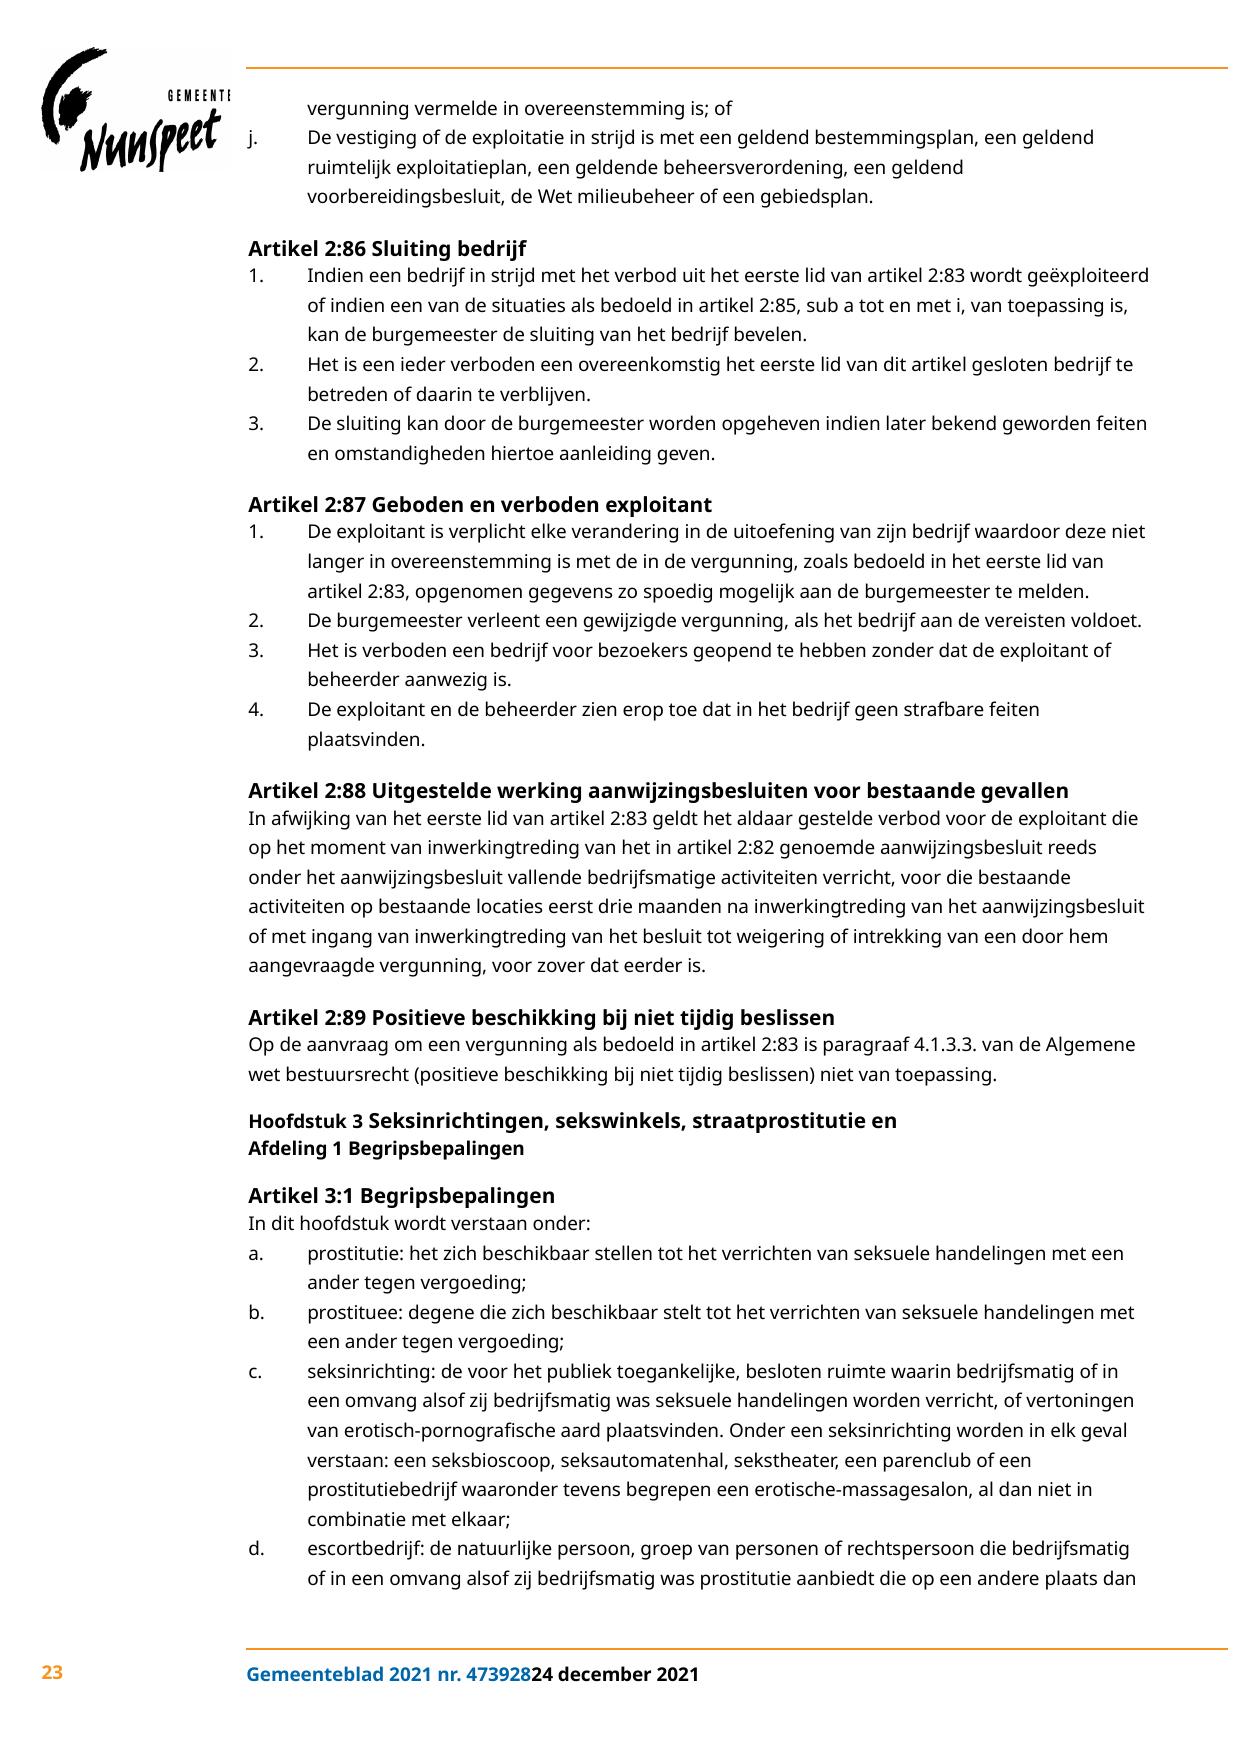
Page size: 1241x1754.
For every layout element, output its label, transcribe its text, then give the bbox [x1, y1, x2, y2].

text Afdeling 1 Begripsbepalingen [248, 1135, 1152, 1161]
text Hoofdstuk 3 Seksinrichtingen, sekswinkels, straatprostitutie en [248, 1107, 1152, 1135]
list prostitutie: het zich beschikbaar stellen tot het verrichten van seksuele handelingen met een ander tegen vergoeding; [248, 1240, 1152, 1295]
list De vestiging of de exploitatie in strijd is met een geldend bestemmingsplan, een geldend ruimtelijk exploitatieplan, een geldende beheersverordening, een geldend voorbereidingsbesluit, de Wet milieubeheer of een gebiedsplan. [248, 124, 1152, 209]
list De sluiting kan door de burgemeester worden opgeheven indien later bekend geworden feiten en omstandigheden hiertoe aanleiding geven. [248, 410, 1152, 466]
list Het is verboden een bedrijf voor bezoekers geopend te hebben zonder dat de exploitant of beheerder aanwezig is. [248, 637, 1152, 692]
list De burgemeester verleent een gewijzigde vergunning, als het bedrijf aan de vereisten voldoet. [248, 607, 1152, 633]
text Op de aanvraag om een vergunning als bedoeld in artikel 2:83 is paragraaf 4.1.3.3. van de Algemene wet bestuursrecht (positieve beschikking bij niet tijdig beslissen) niet van toepassing. [248, 1031, 1152, 1087]
list De exploitant is verplicht elke verandering in de uitoefening van zijn bedrijf waardoor deze niet langer in overeenstemming is met de in de vergunning, zoals bedoeld in het eerste lid van artikel 2:83, opgenomen gegevens zo spoedig mogelijk aan de burgemeester te melden. [248, 519, 1152, 604]
text Artikel 2:87 Geboden en verboden exploitant [248, 490, 1152, 519]
text In dit hoofdstuk wordt verstaan onder: [248, 1210, 1152, 1236]
list escortbedrijf: de natuurlijke persoon, groep van personen of rechtspersoon die bedrijfsmatig of in een omvang alsof zij bedrijfsmatig was prostitutie aanbiedt die op een andere plaats dan [248, 1536, 1152, 1591]
list vergunning vermelde in overeenstemming is; of [248, 95, 1152, 121]
picture [41, 47, 231, 172]
list prostituee: degene die zich beschikbaar stelt tot het verrichten van seksuele handelingen met een ander tegen vergoeding; [248, 1299, 1152, 1354]
text Artikel 2:86 Sluiting bedrijf [248, 234, 1152, 262]
list Het is een ieder verboden een overeenkomstig het eerste lid van dit artikel gesloten bedrijf te betreden of daarin te verblijven. [248, 351, 1152, 406]
list Indien een bedrijf in strijd met het verbod uit het eerste lid van artikel 2:83 wordt geëxploiteerd of indien een van de situaties als bedoeld in artikel 2:85, sub a tot en met i, van toepassing is, kan de burgemeester de sluiting van het bedrijf bevelen. [248, 262, 1152, 347]
text Artikel 2:88 Uitgestelde werking aanwijzingsbesluiten voor bestaande gevallen [248, 776, 1152, 805]
text In afwijking van het eerste lid van artikel 2:83 geldt het aldaar gestelde verbod voor de exploitant die op het moment van inwerkingtreding van het in artikel 2:82 genoemde aanwijzingsbesluit reeds onder het aanwijzingsbesluit vallende bedrijfsmatige activiteiten verricht, voor die bestaande activiteiten op bestaande locaties eerst drie maanden na inwerkingtreding van het aanwijzingsbesluit of met ingang van inwerkingtreding van het besluit tot weigering of intrekking van een door hem aangevraagde vergunning, voor zover dat eerder is. [248, 805, 1152, 978]
list De exploitant en de beheerder zien erop toe dat in het bedrijf geen strafbare feiten plaatsvinden. [248, 696, 1152, 752]
text Artikel 2:89 Positieve beschikking bij niet tijdig beslissen [248, 1003, 1152, 1031]
text Artikel 3:1 Begripsbepalingen [248, 1182, 1152, 1210]
list seksinrichting: de voor het publiek toegankelijke, besloten ruimte waarin bedrijfsmatig of in een omvang alsof zij bedrijfsmatig was seksuele handelingen worden verricht, of vertoningen van erotisch-pornografische aard plaatsvinden. Onder een seksinrichting worden in elk geval verstaan: een seksbioscoop, seksautomatenhal, sekstheater, een parenclub of een prostitutiebedrijf waaronder tevens begrepen een erotische-massagesalon, al dan niet in combinatie met elkaar; [248, 1358, 1152, 1532]
